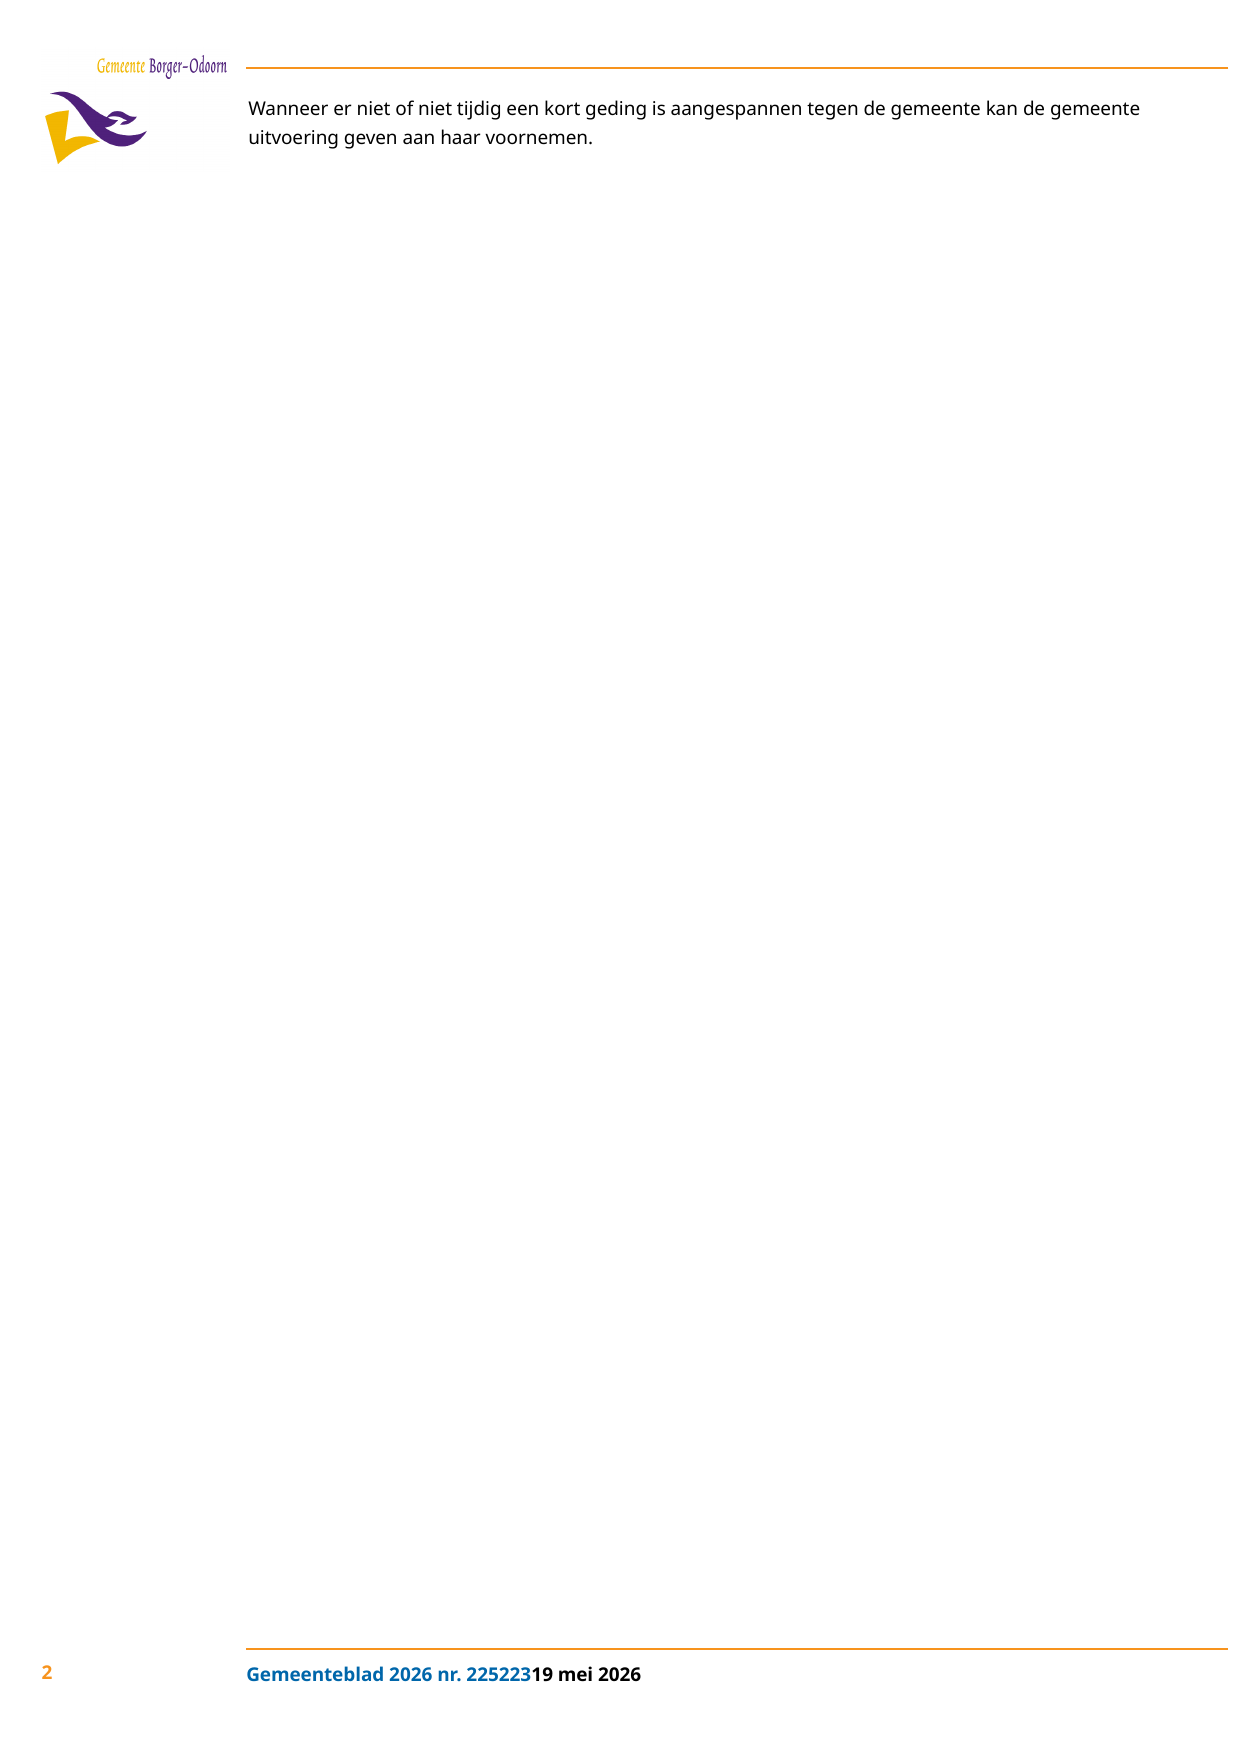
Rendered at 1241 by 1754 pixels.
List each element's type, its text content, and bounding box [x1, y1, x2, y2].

picture [41, 47, 231, 172]
text Wanneer er niet of niet tijdig een kort geding is aangespannen tegen de gemeente kan de gemeente uitvoering geven aan haar voornemen. [248, 95, 1152, 150]
